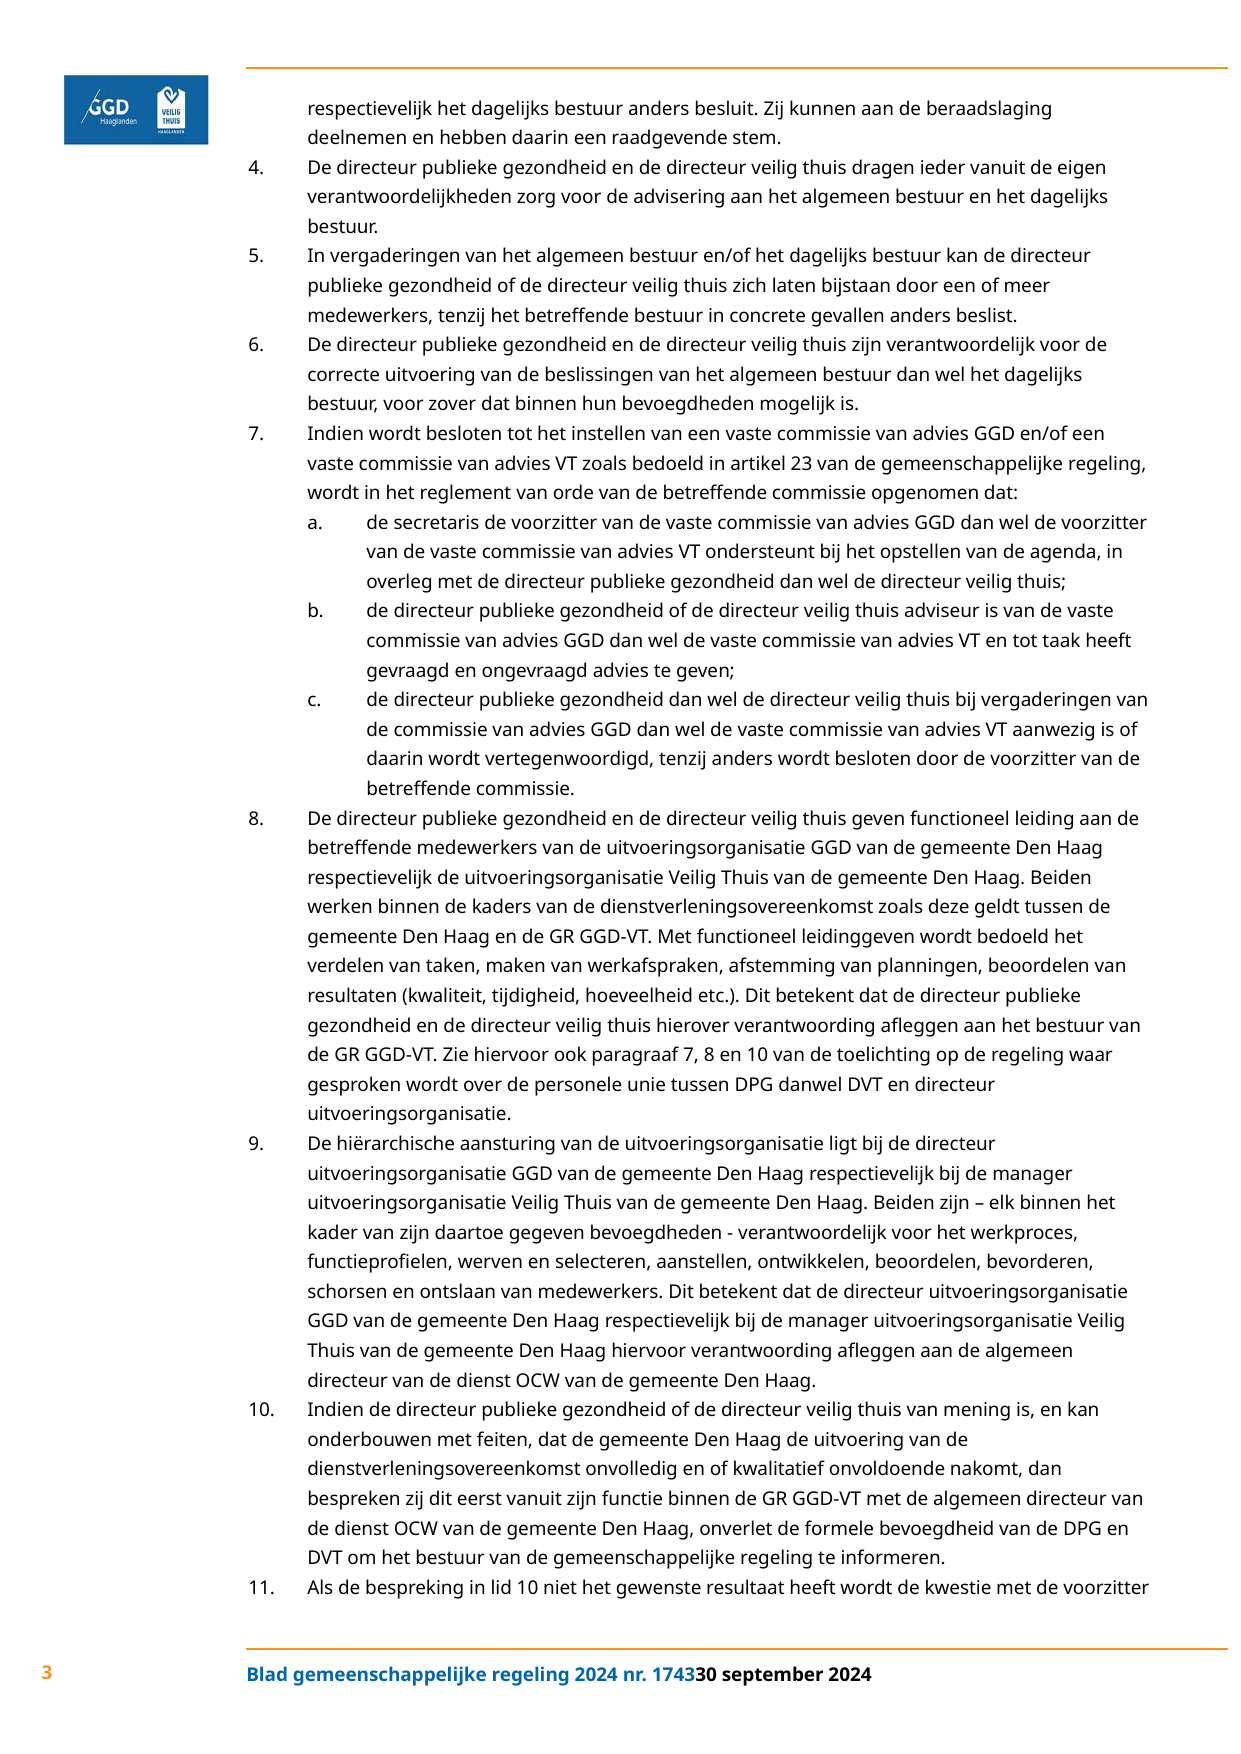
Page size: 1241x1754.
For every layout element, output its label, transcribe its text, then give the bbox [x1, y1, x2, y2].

list De hiërarchische aansturing van de uitvoeringsorganisatie ligt bij de directeur uitvoeringsorganisatie GGD van de gemeente Den Haag respectievelijk bij de manager uitvoeringsorganisatie Veilig Thuis van de gemeente Den Haag. Beiden zijn – elk binnen het kader van zijn daartoe gegeven bevoegdheden - verantwoordelijk voor het werkproces, functieprofielen, werven en selecteren, aanstellen, ontwikkelen, beoordelen, bevorderen, schorsen en ontslaan van medewerkers. Dit betekent dat de directeur uitvoeringsorganisatie GGD van de gemeente Den Haag respectievelijk bij de manager uitvoeringsorganisatie Veilig Thuis van de gemeente Den Haag hiervoor verantwoording afleggen aan de algemeen directeur van de dienst OCW van de gemeente Den Haag. [248, 1130, 1152, 1393]
picture [41, 47, 231, 172]
list De directeur publieke gezondheid en de directeur veilig thuis geven functioneel leiding aan de betreffende medewerkers van de uitvoeringsorganisatie GGD van de gemeente Den Haag respectievelijk de uitvoeringsorganisatie Veilig Thuis van de gemeente Den Haag. Beiden werken binnen de kaders van de dienstverleningsovereenkomst zoals deze geldt tussen de gemeente Den Haag en de GR GGD-VT. Met functioneel leidinggeven wordt bedoeld het verdelen van taken, maken van werkafspraken, afstemming van planningen, beoordelen van resultaten (kwaliteit, tijdigheid, hoeveelheid etc.). Dit betekent dat de directeur publieke gezondheid en de directeur veilig thuis hierover verantwoording afleggen aan het bestuur van de GR GGD-VT. Zie hiervoor ook paragraaf 7, 8 en 10 van de toelichting op de regeling waar gesproken wordt over de personele unie tussen DPG danwel DVT en directeur uitvoeringsorganisatie. [248, 805, 1152, 1126]
list Indien wordt besloten tot het instellen van een vaste commissie van advies GGD en/of een vaste commissie van advies VT zoals bedoeld in artikel 23 van de gemeenschappelijke regeling, wordt in het reglement van orde van de betreffende commissie opgenomen dat: [248, 420, 1152, 505]
list Indien de directeur publieke gezondheid of de directeur veilig thuis van mening is, en kan onderbouwen met feiten, dat de gemeente Den Haag de uitvoering van de dienstverleningsovereenkomst onvolledig en of kwalitatief onvoldoende nakomt, dan bespreken zij dit eerst vanuit zijn functie binnen de GR GGD-VT met de algemeen directeur van de dienst OCW van de gemeente Den Haag, onverlet de formele bevoegdheid van de DPG en DVT om het bestuur van de gemeenschappelijke regeling te informeren. [248, 1396, 1152, 1570]
list De directeur publieke gezondheid en de directeur veilig thuis zijn verantwoordelijk voor de correcte uitvoering van de beslissingen van het algemeen bestuur dan wel het dagelijks bestuur, voor zover dat binnen hun bevoegdheden mogelijk is. [248, 331, 1152, 416]
list de directeur publieke gezondheid dan wel de directeur veilig thuis bij vergaderingen van de commissie van advies GGD dan wel de vaste commissie van advies VT aanwezig is of daarin wordt vertegenwoordigd, tenzij anders wordt besloten door de voorzitter van de betreffende commissie. [307, 686, 1152, 801]
list de directeur publieke gezondheid of de directeur veilig thuis adviseur is van de vaste commissie van advies GGD dan wel de vaste commissie van advies VT en tot taak heeft gevraagd en ongevraagd advies te geven; [307, 598, 1152, 683]
list de secretaris de voorzitter van de vaste commissie van advies GGD dan wel de voorzitter van de vaste commissie van advies VT ondersteunt bij het opstellen van de agenda, in overleg met de directeur publieke gezondheid dan wel de directeur veilig thuis; [307, 509, 1152, 594]
list Als de bespreking in lid 10 niet het gewenste resultaat heeft wordt de kwestie met de voorzitter [248, 1574, 1152, 1600]
list In vergaderingen van het algemeen bestuur en/of het dagelijks bestuur kan de directeur publieke gezondheid of de directeur veilig thuis zich laten bijstaan door een of meer medewerkers, tenzij het betreffende bestuur in concrete gevallen anders beslist. [248, 243, 1152, 328]
list De directeur publieke gezondheid en de directeur veilig thuis dragen ieder vanuit de eigen verantwoordelijkheden zorg voor de advisering aan het algemeen bestuur en het dagelijks bestuur. [248, 154, 1152, 239]
list respectievelijk het dagelijks bestuur anders besluit. Zij kunnen aan de beraadslaging deelnemen en hebben daarin een raadgevende stem. [248, 95, 1152, 150]
